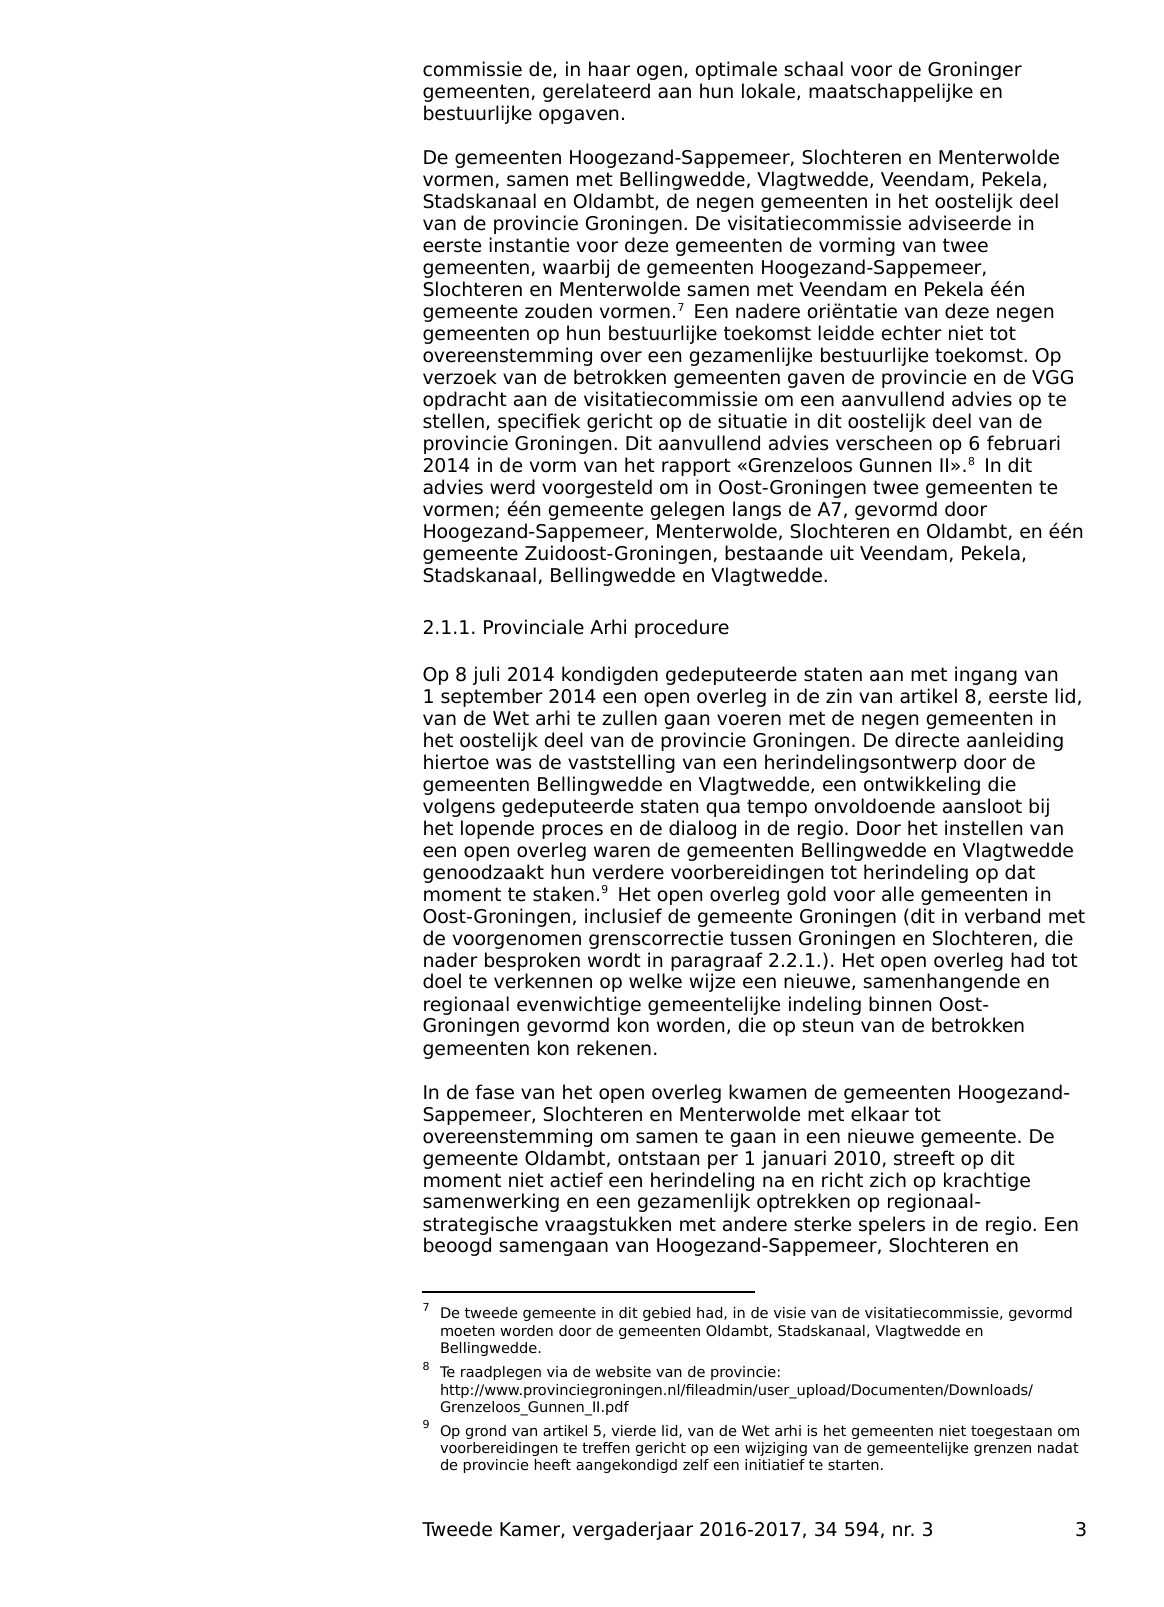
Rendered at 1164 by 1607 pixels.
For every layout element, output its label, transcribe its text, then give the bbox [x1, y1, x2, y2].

subtitle 2.1.1. Provinciale Arhi procedure [422, 617, 1087, 639]
text Te raadplegen via de website van de provincie: http://www.provinciegroningen.nl/fileadmin/user_upload/Documenten/Downloads/Grenzeloos_Gunnen_II.pdf [422, 1360, 1087, 1416]
text Op 8 juli 2014 kondigden gedeputeerde staten aan met ingang van 1 september 2014 een open overleg in de zin van artikel 8, eerste lid, van de Wet arhi te zullen gaan voeren met de negen gemeenten in het oostelijk deel van de provincie Groningen. De directe aanleiding hiertoe was de vaststelling van een herindelingsontwerp door de gemeenten Bellingwedde en Vlagtwedde, een ontwikkeling die volgens gedeputeerde staten qua tempo onvoldoende aansloot bij het lopende proces en de dialoog in de regio. Door het instellen van een open overleg waren de gemeenten Bellingwedde en Vlagtwedde genoodzaakt hun verdere voorbereidingen tot herindeling op dat moment te staken. Het open overleg gold voor alle gemeenten in Oost-Groningen, inclusief de gemeente Groningen (dit in verband met de voorgenomen grenscorrectie tussen Groningen en Slochteren, die nader besproken wordt in paragraaf 2.2.1.). Het open overleg had tot doel te verkennen op welke wijze een nieuwe, samenhangende en regionaal evenwichtige gemeentelijke indeling binnen Oost-Groningen gevormd kon worden, die op steun van de betrokken gemeenten kon rekenen. [422, 664, 1087, 1059]
text In de fase van het open overleg kwamen de gemeenten Hoogezand-Sappemeer, Slochteren en Menterwolde met elkaar tot overeenstemming om samen te gaan in een nieuwe gemeente. De gemeente Oldambt, ontstaan per 1 januari 2010, streeft op dit moment niet actief een herindeling na en richt zich op krachtige samenwerking en een gezamenlijk optrekken op regionaal-strategische vraagstukken met andere sterke spelers in de regio. Een beoogd samengaan van Hoogezand-Sappemeer, Slochteren en [422, 1082, 1087, 1257]
text Op grond van artikel 5, vierde lid, van de Wet arhi is het gemeenten niet toegestaan om voorbereidingen te treffen gericht op een wijziging van de gemeentelijke grenzen nadat de provincie heeft aangekondigd zelf een initiatief te starten. [422, 1418, 1087, 1474]
text commissie de, in haar ogen, optimale schaal voor de Groninger gemeenten, gerelateerd aan hun lokale, maatschappelijke en bestuurlijke opgaven. [422, 59, 1087, 125]
text De gemeenten Hoogezand-Sappemeer, Slochteren en Menterwolde vormen, samen met Bellingwedde, Vlagtwedde, Veendam, Pekela, Stadskanaal en Oldambt, de negen gemeenten in het oostelijk deel van de provincie Groningen. De visitatiecommissie adviseerde in eerste instantie voor deze gemeenten de vorming van twee gemeenten, waarbij de gemeenten Hoogezand-Sappemeer, Slochteren en Menterwolde samen met Veendam en Pekela één gemeente zouden vormen. Een nadere oriëntatie van deze negen gemeenten op hun bestuurlijke toekomst leidde echter niet tot overeenstemming over een gezamenlijke bestuurlijke toekomst. Op verzoek van de betrokken gemeenten gaven de provincie en de VGG opdracht aan de visitatiecommissie om een aanvullend advies op te stellen, specifiek gericht op de situatie in dit oostelijk deel van de provincie Groningen. Dit aanvullend advies verscheen op 6 februari 2014 in de vorm van het rapport «Grenzeloos Gunnen II». In dit advies werd voorgesteld om in Oost-Groningen twee gemeenten te vormen; één gemeente gelegen langs de A7, gevormd door Hoogezand-Sappemeer, Menterwolde, Slochteren en Oldambt, en één gemeente Zuidoost-Groningen, bestaande uit Veendam, Pekela, Stadskanaal, Bellingwedde en Vlagtwedde. [422, 147, 1087, 587]
text De tweede gemeente in dit gebied had, in de visie van de visitatiecommissie, gevormd moeten worden door de gemeenten Oldambt, Stadskanaal, Vlagtwedde en Bellingwedde. [422, 1301, 1087, 1357]
